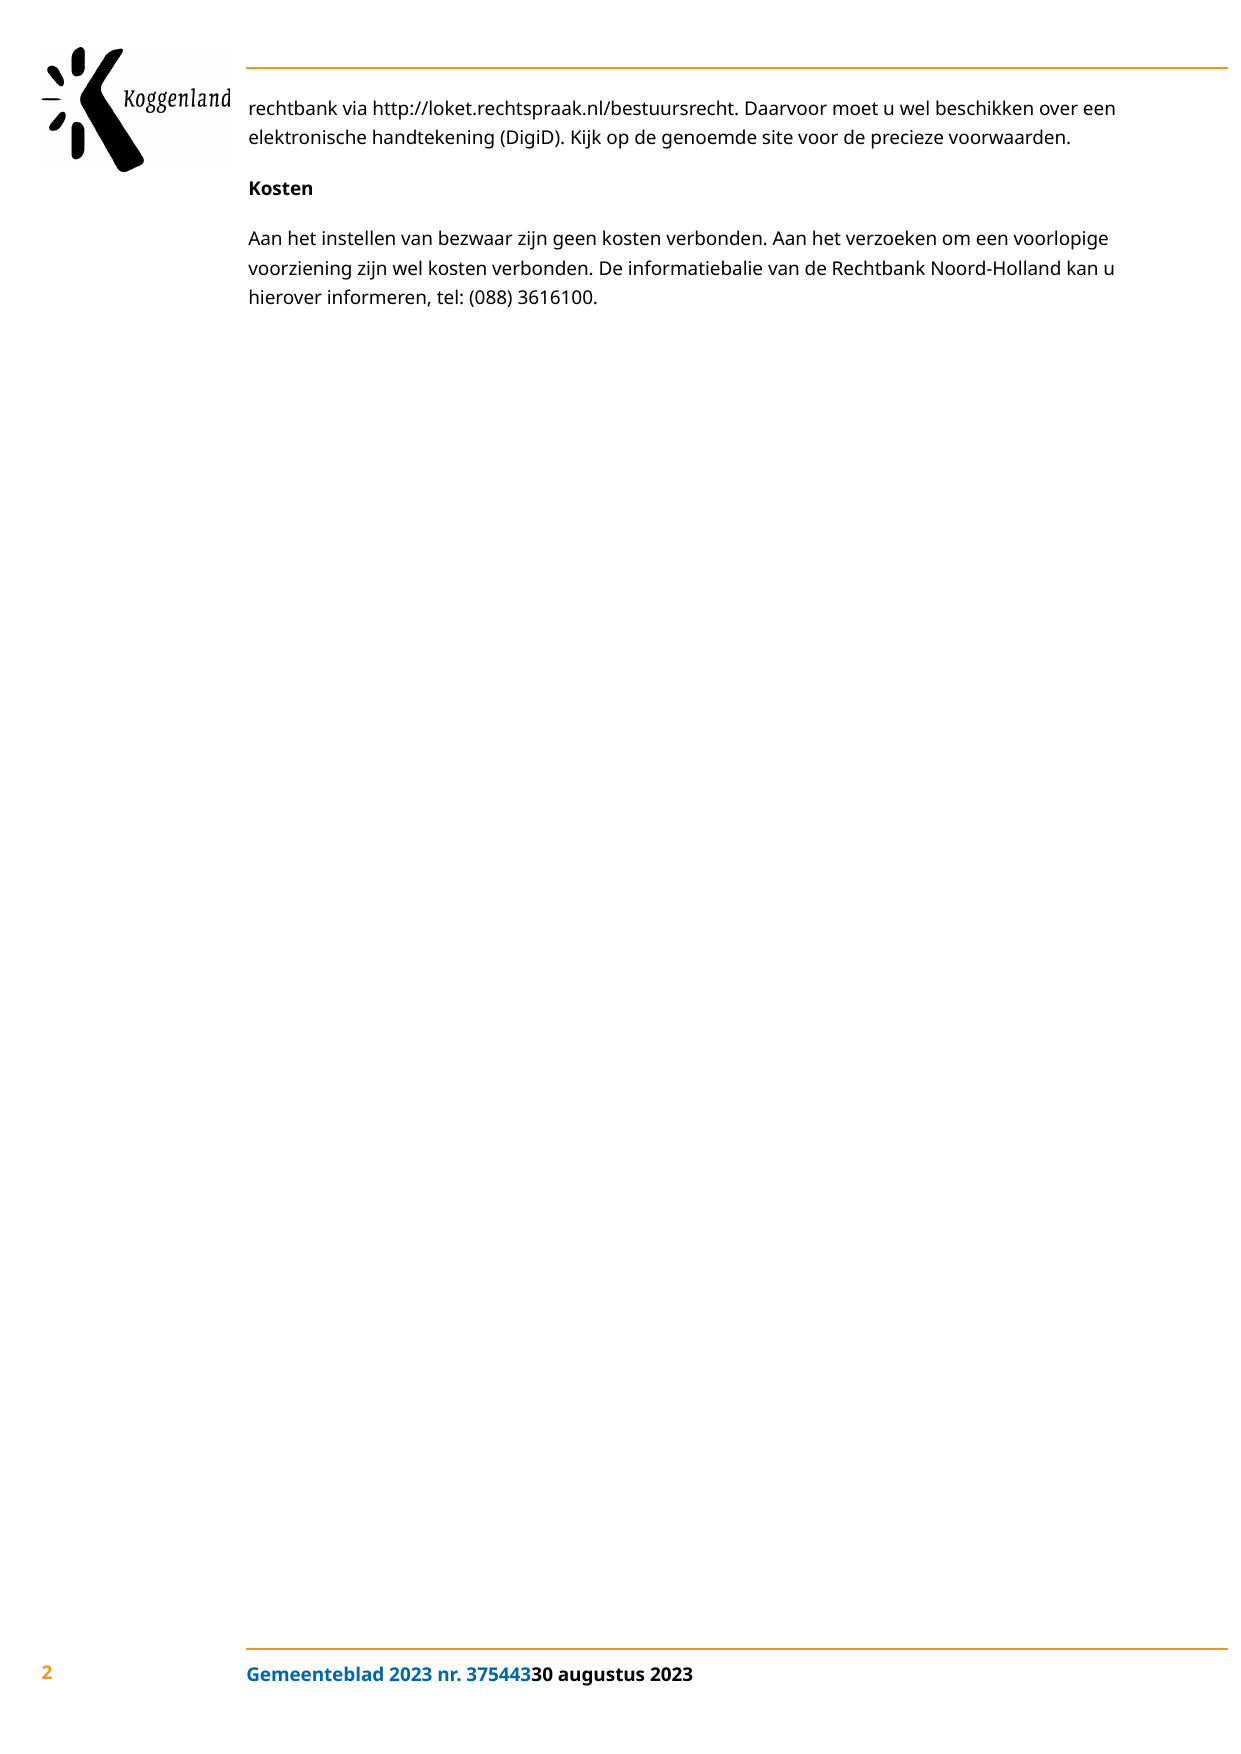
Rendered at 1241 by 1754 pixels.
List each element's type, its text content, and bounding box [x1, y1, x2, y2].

text Aan het instellen van bezwaar zijn geen kosten verbonden. Aan het verzoeken om een voorlopige voorziening zijn wel kosten verbonden. De informatiebalie van de Rechtbank Noord-Holland kan u hierover informeren, tel: (088) 3616100. [248, 225, 1152, 310]
text Kosten [248, 175, 1152, 201]
text rechtbank via http://loket.rechtspraak.nl/bestuursrecht. Daarvoor moet u wel beschikken over een elektronische handtekening (DigiD). Kijk op de genoemde site voor de precieze voorwaarden. [248, 95, 1152, 150]
picture [41, 47, 231, 172]
